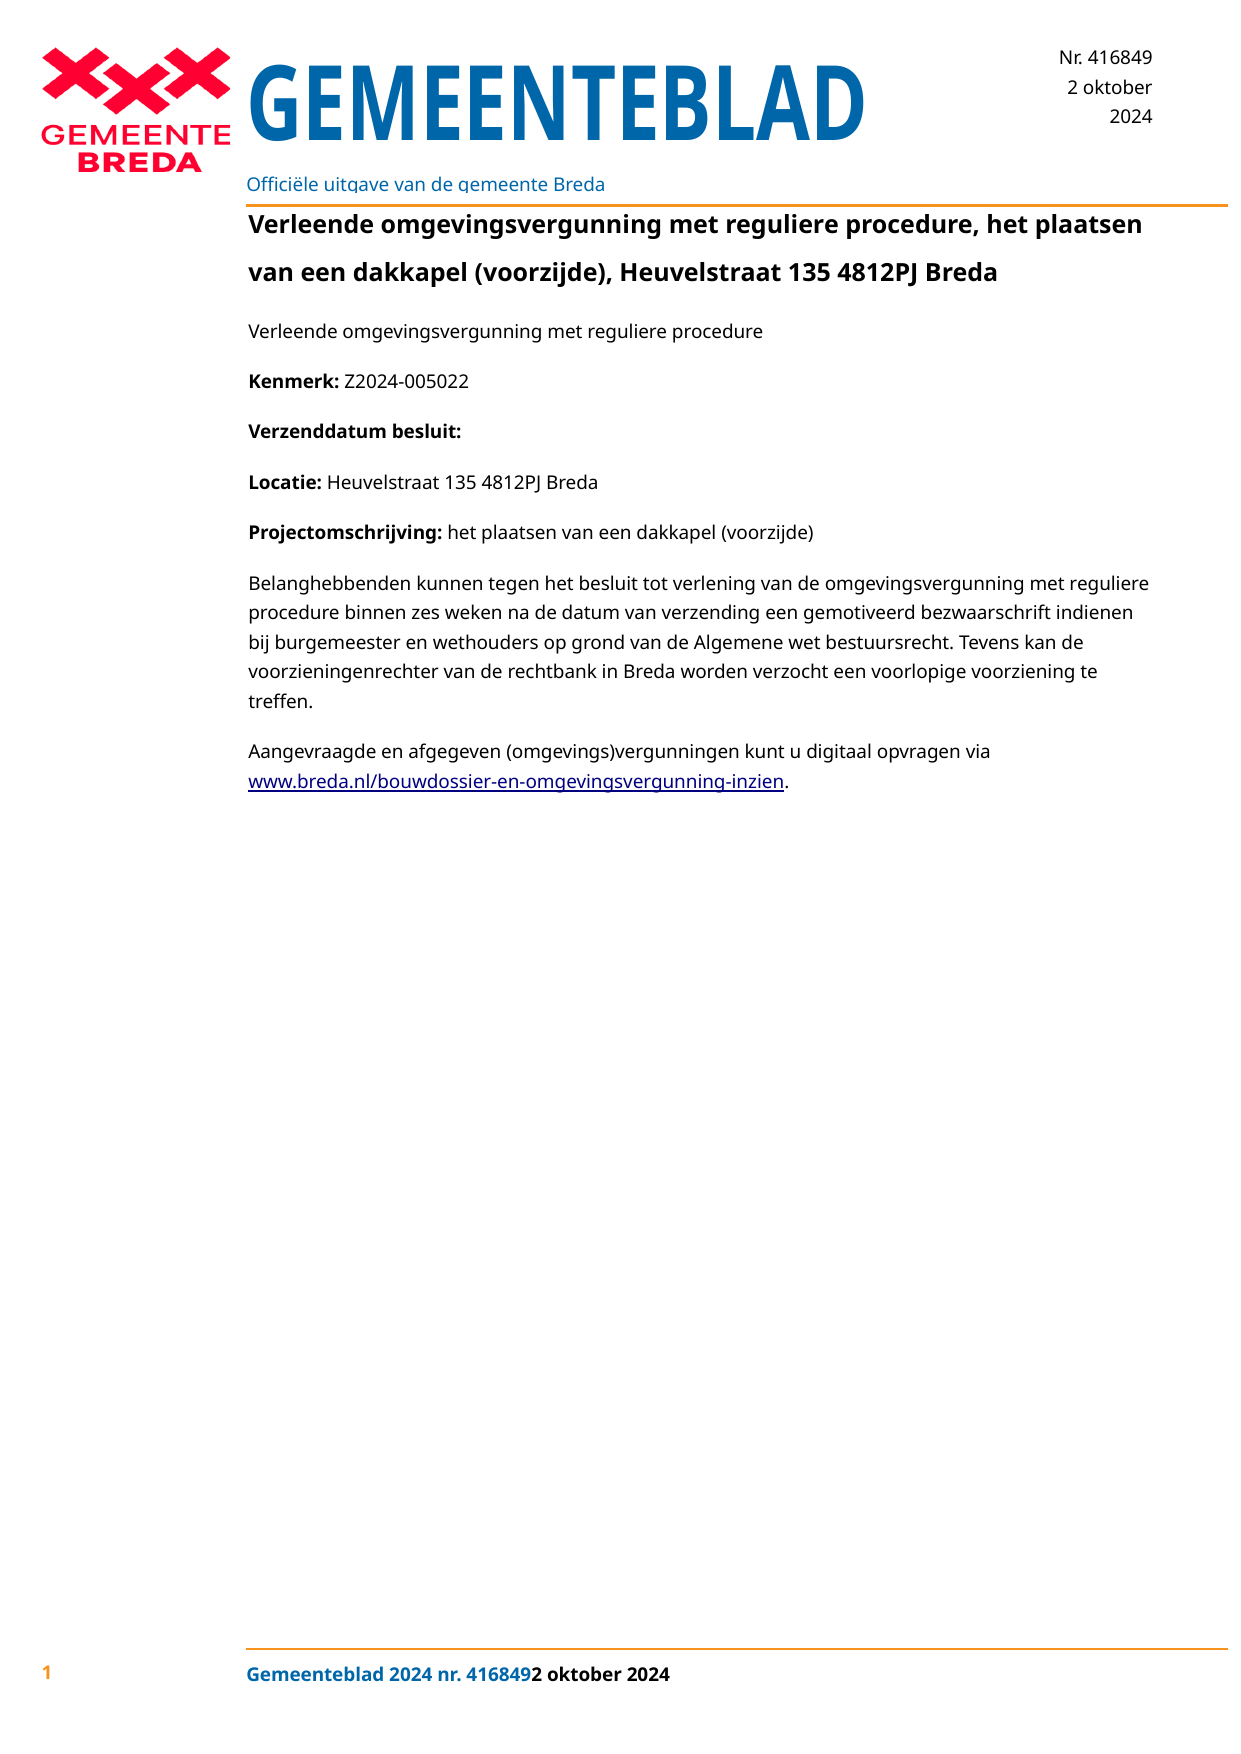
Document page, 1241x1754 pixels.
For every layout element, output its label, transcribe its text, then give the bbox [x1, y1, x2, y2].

text Verleende omgevingsvergunning met reguliere procedure [248, 318, 1152, 344]
text Projectomschrijving: het plaatsen van een dakkapel (voorzijde) [248, 519, 1152, 545]
text Locatie: Heuvelstraat 135 4812PJ Breda [248, 469, 1152, 495]
text Verzenddatum besluit: [248, 419, 1152, 444]
text Verleende omgevingsvergunning met reguliere procedure, het plaatsen van een dakkapel (voorzijde), Heuvelstraat 135 4812PJ Breda [248, 207, 1152, 288]
text Belanghebbenden kunnen tegen het besluit tot verlening van de omgevingsvergunning met reguliere procedure binnen zes weken na de datum van verzending een gemotiveerd bezwaarschrift indienen bij burgemeester en wethouders op grond van de Algemene wet bestuursrecht. Tevens kan de voorzieningenrechter van de rechtbank in Breda worden verzocht een voorlopige voorziening te treffen. [248, 570, 1152, 714]
picture [41, 47, 231, 172]
text Aangevraagde en afgegeven (omgevings)vergunningen kunt u digitaal opvragen via www.breda.nl/bouwdossier-en-omgevingsvergunning-inzien. [248, 739, 1152, 794]
text Kenmerk: Z2024-005022 [248, 368, 1152, 394]
